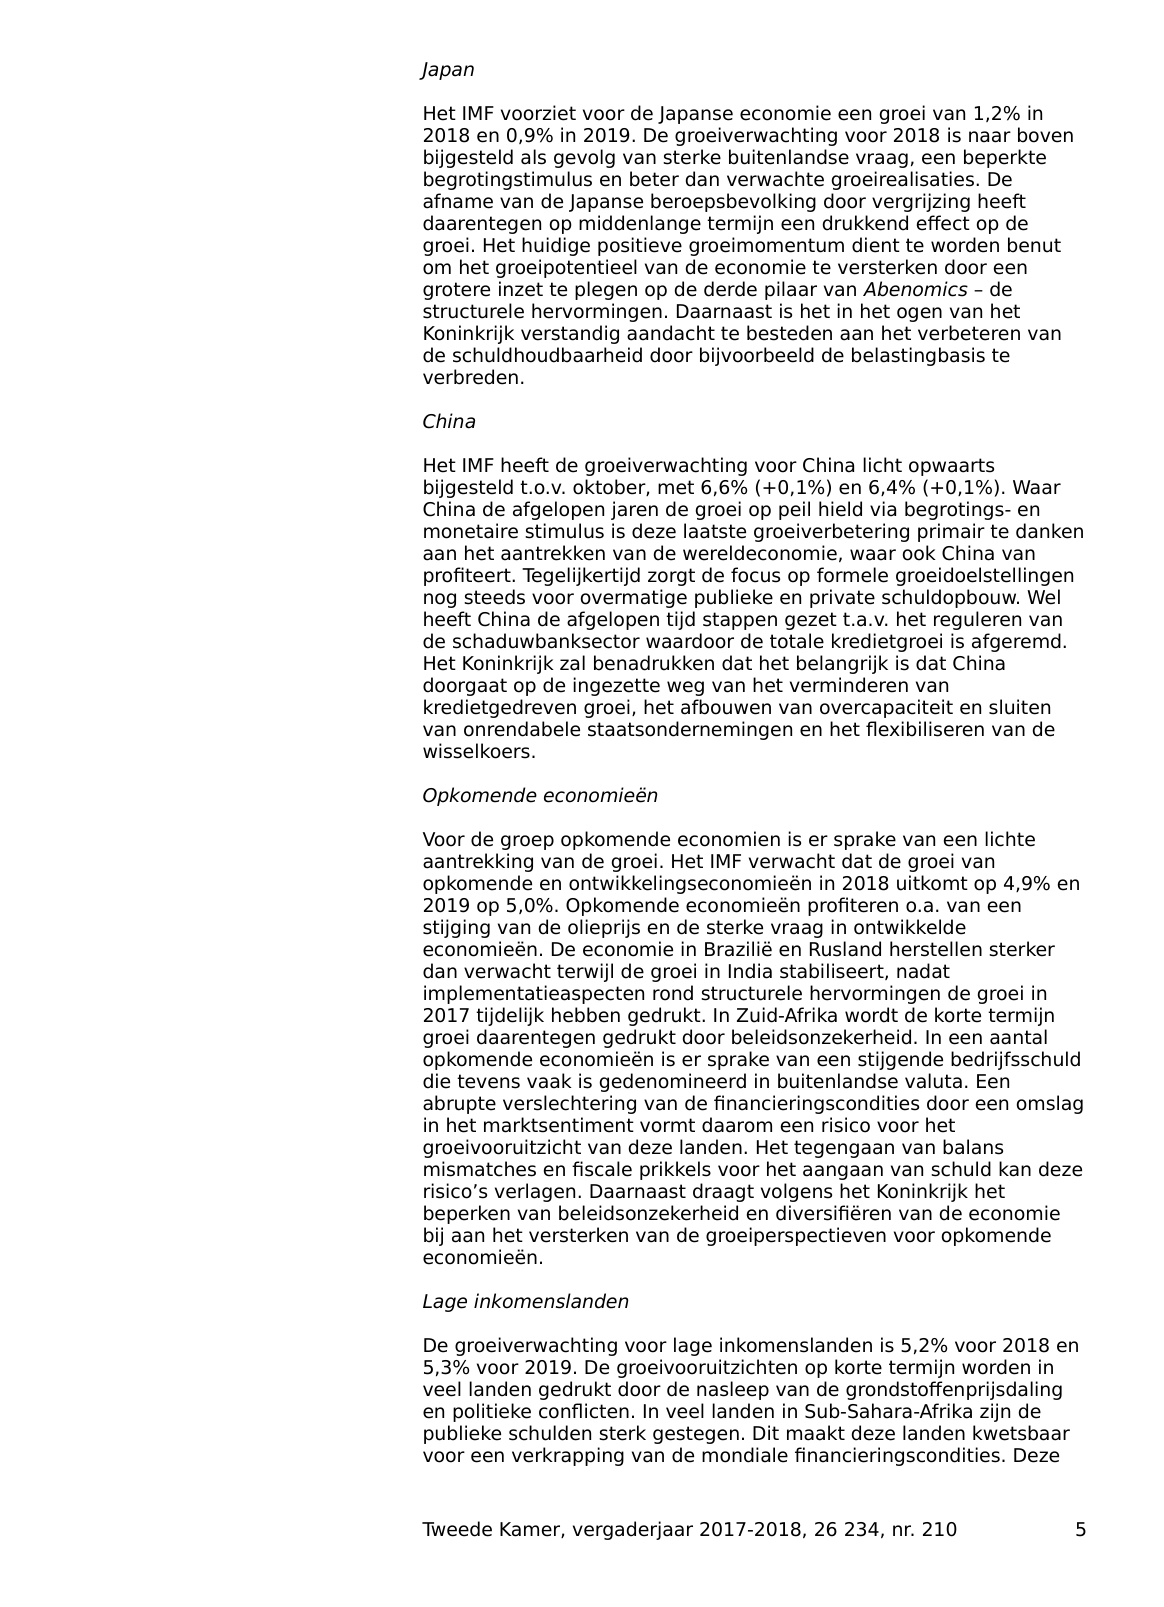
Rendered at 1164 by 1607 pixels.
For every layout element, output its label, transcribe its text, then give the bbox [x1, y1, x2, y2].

text Het IMF heeft de groeiverwachting voor China licht opwaarts bijgesteld t.o.v. oktober, met 6,6% (+0,1%) en 6,4% (+0,1%). Waar China de afgelopen jaren de groei op peil hield via begrotings- en monetaire stimulus is deze laatste groeiverbetering primair te danken aan het aantrekken van de wereldeconomie, waar ook China van profiteert. Tegelijkertijd zorgt de focus op formele groeidoelstellingen nog steeds voor overmatige publieke en private schuldopbouw. Wel heeft China de afgelopen tijd stappen gezet t.a.v. het reguleren van de schaduwbanksector waardoor de totale kredietgroei is afgeremd. Het Koninkrijk zal benadrukken dat het belangrijk is dat China doorgaat op de ingezette weg van het verminderen van kredietgedreven groei, het afbouwen van overcapaciteit en sluiten van onrendabele staatsondernemingen en het flexibiliseren van de wisselkoers. [422, 455, 1087, 763]
subtitle Lage inkomenslanden [422, 1291, 1087, 1313]
subtitle China [422, 411, 1087, 433]
text Het IMF voorziet voor de Japanse economie een groei van 1,2% in 2018 en 0,9% in 2019. De groeiverwachting voor 2018 is naar boven bijgesteld als gevolg van sterke buitenlandse vraag, een beperkte begrotingstimulus en beter dan verwachte groeirealisaties. De afname van de Japanse beroepsbevolking door vergrijzing heeft daarentegen op middenlange termijn een drukkend effect op de groei. Het huidige positieve groeimomentum dient te worden benut om het groeipotentieel van de economie te versterken door een grotere inzet te plegen op de derde pilaar van Abenomics – de structurele hervormingen. Daarnaast is het in het ogen van het Koninkrijk verstandig aandacht te besteden aan het verbeteren van de schuldhoudbaarheid door bijvoorbeeld de belastingbasis te verbreden. [422, 103, 1087, 389]
subtitle Opkomende economieën [422, 785, 1087, 807]
subtitle Japan [422, 59, 1087, 81]
text De groeiverwachting voor lage inkomenslanden is 5,2% voor 2018 en 5,3% voor 2019. De groeivooruitzichten op korte termijn worden in veel landen gedrukt door de nasleep van de grondstoffenprijsdaling en politieke conflicten. In veel landen in Sub-Sahara-Afrika zijn de publieke schulden sterk gestegen. Dit maakt deze landen kwetsbaar voor een verkrapping van de mondiale financieringscondities. Deze [422, 1335, 1087, 1467]
text Voor de groep opkomende economien is er sprake van een lichte aantrekking van de groei. Het IMF verwacht dat de groei van opkomende en ontwikkelingseconomieën in 2018 uitkomt op 4,9% en 2019 op 5,0%. Opkomende economieën profiteren o.a. van een stijging van de olieprijs en de sterke vraag in ontwikkelde economieën. De economie in Brazilië en Rusland herstellen sterker dan verwacht terwijl de groei in India stabiliseert, nadat implementatieaspecten rond structurele hervormingen de groei in 2017 tijdelijk hebben gedrukt. In Zuid-Afrika wordt de korte termijn groei daarentegen gedrukt door beleidsonzekerheid. In een aantal opkomende economieën is er sprake van een stijgende bedrijfsschuld die tevens vaak is gedenomineerd in buitenlandse valuta. Een abrupte verslechtering van de financieringscondities door een omslag in het marktsentiment vormt daarom een risico voor het groeivooruitzicht van deze landen. Het tegengaan van balans mismatches en fiscale prikkels voor het aangaan van schuld kan deze risico’s verlagen. Daarnaast draagt volgens het Koninkrijk het beperken van beleidsonzekerheid en diversifiëren van de economie bij aan het versterken van de groeiperspectieven voor opkomende economieën. [422, 829, 1087, 1269]
